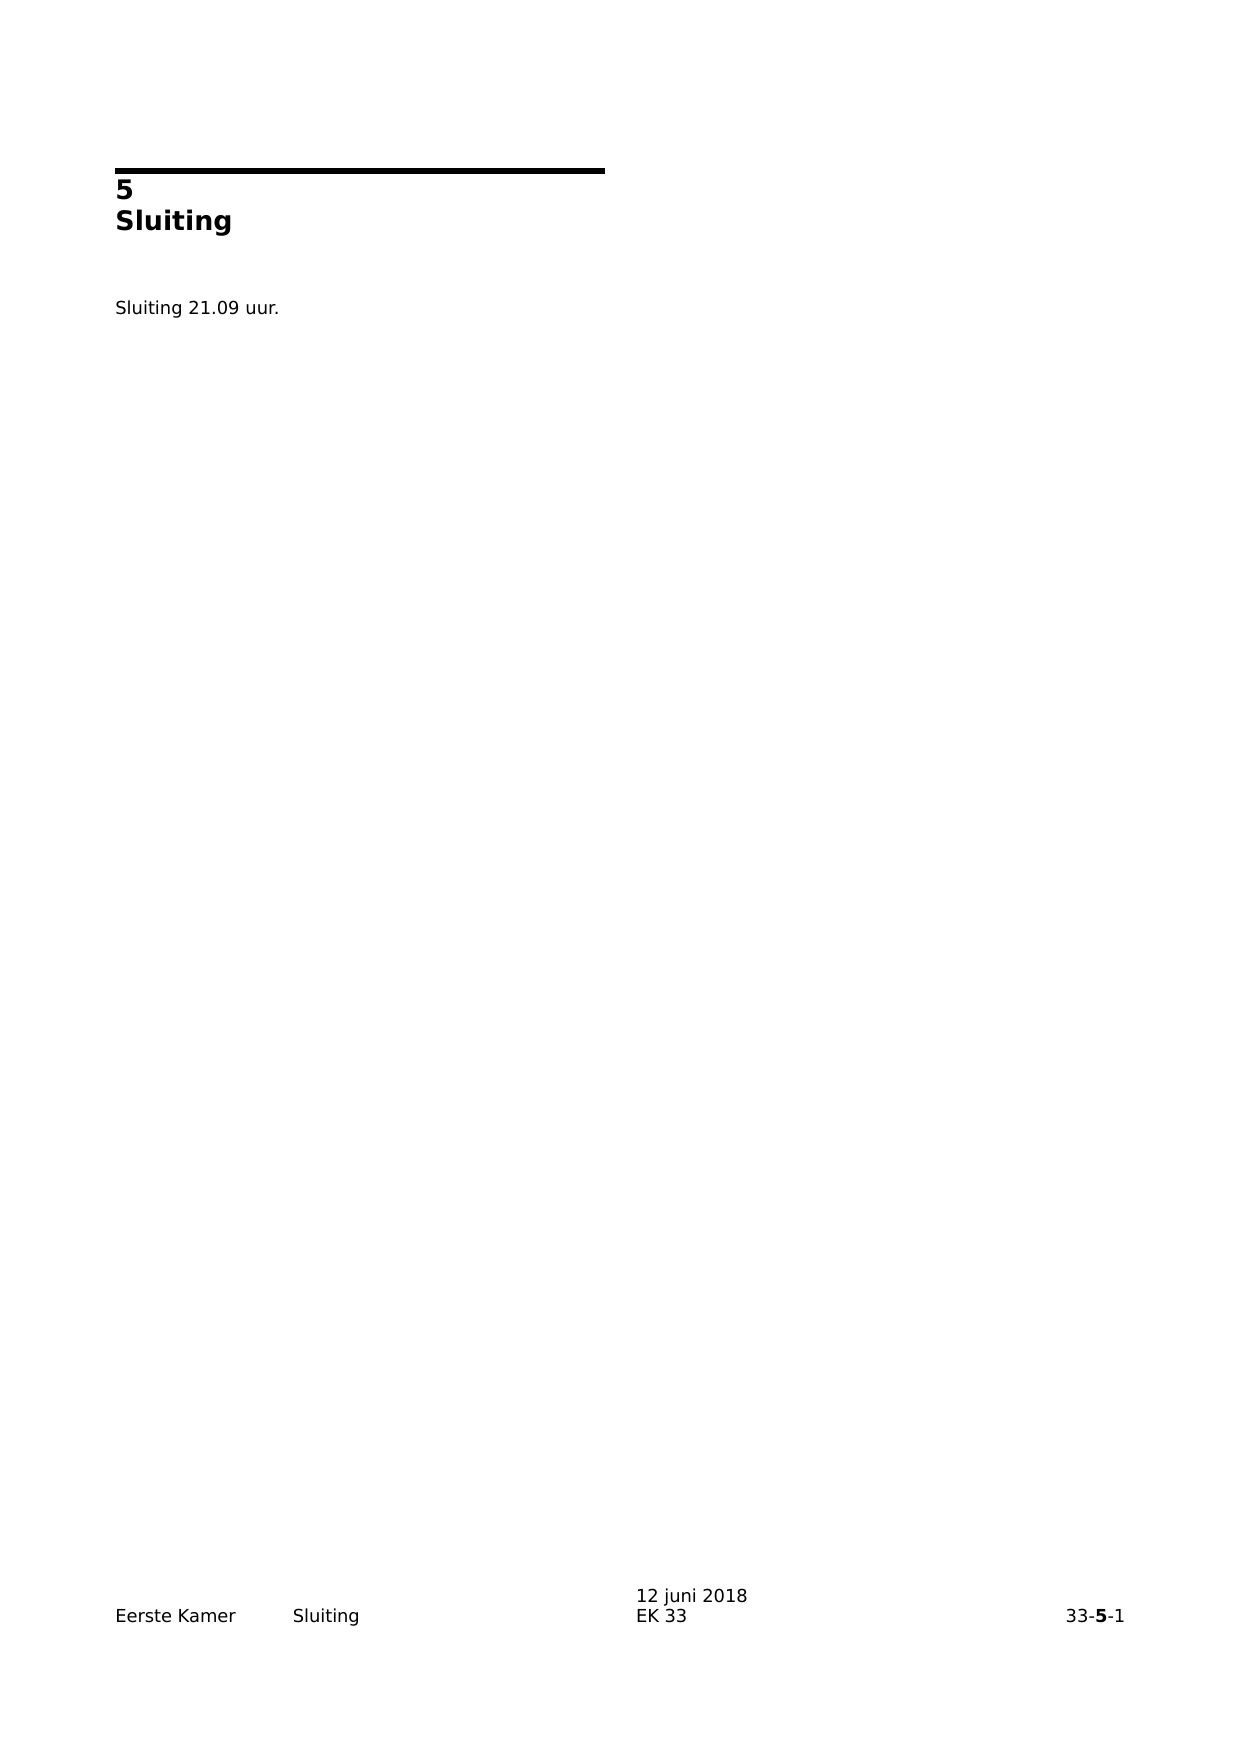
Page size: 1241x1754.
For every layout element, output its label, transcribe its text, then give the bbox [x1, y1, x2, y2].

title 5 Sluiting [115, 174, 605, 237]
text Sluiting 21.09 uur. [115, 298, 605, 318]
